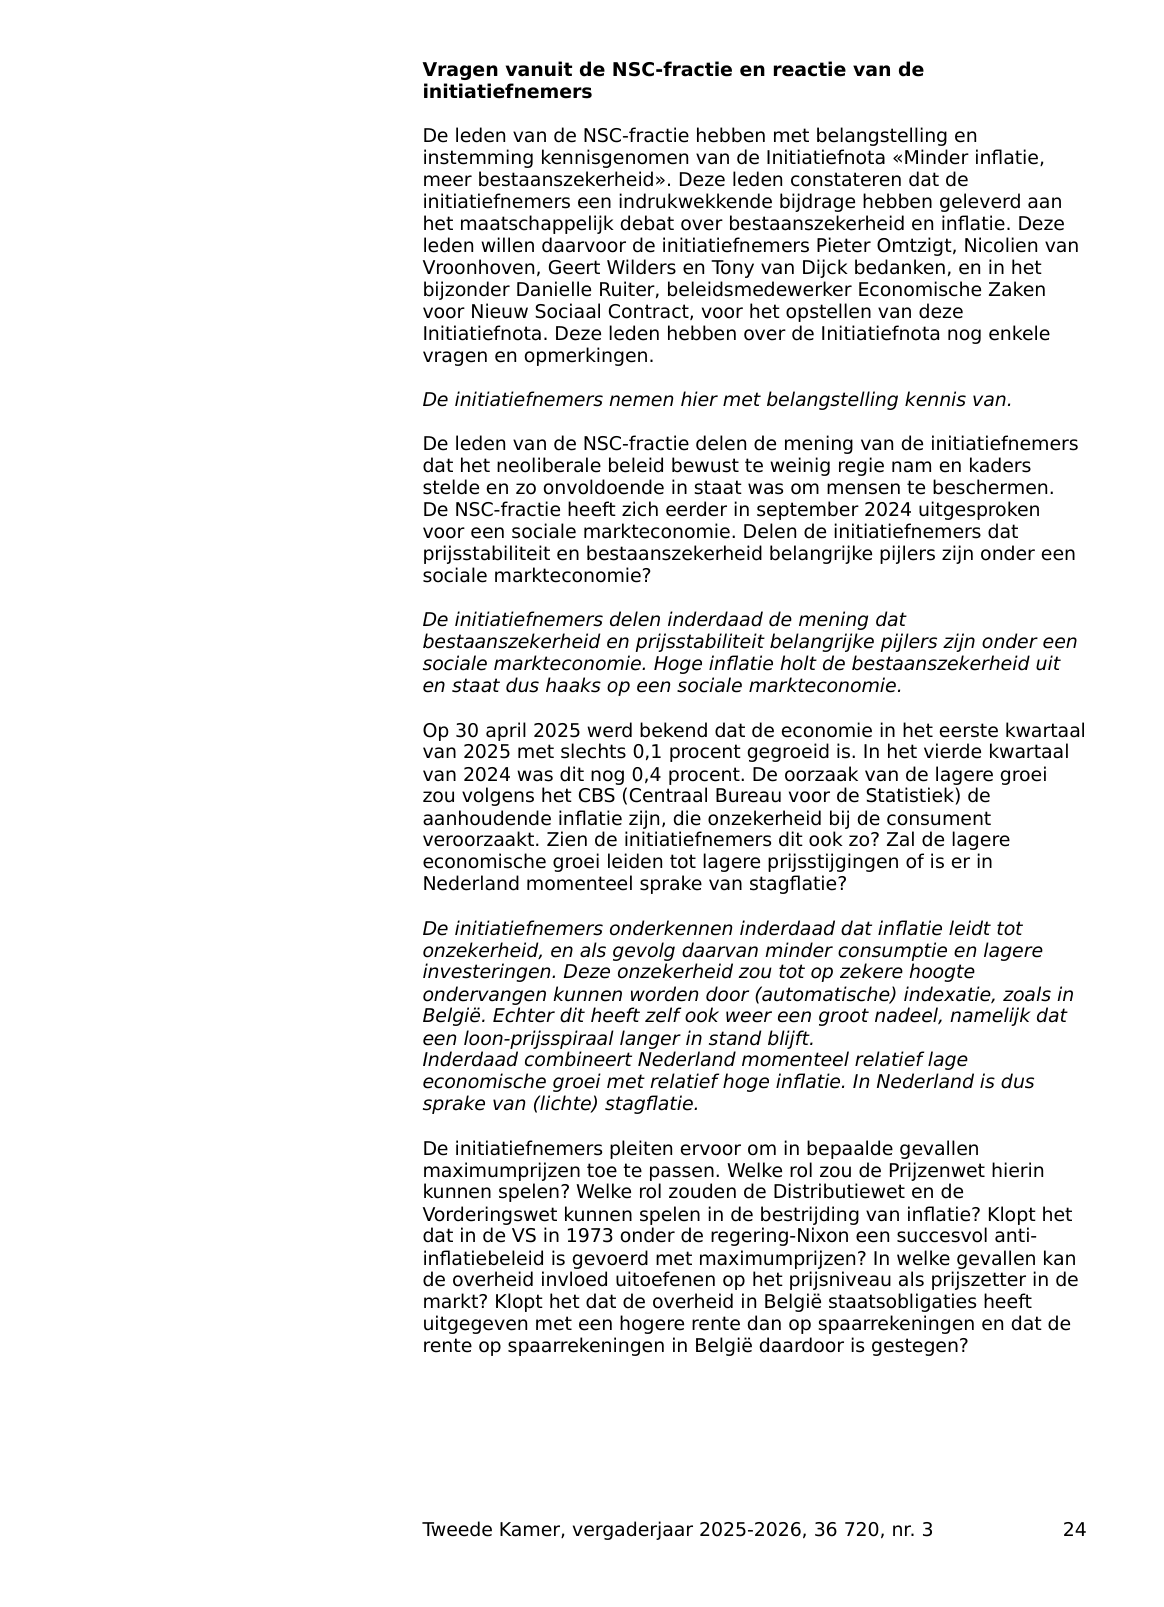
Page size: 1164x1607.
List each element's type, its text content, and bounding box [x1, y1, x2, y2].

text De leden van de NSC-fractie hebben met belangstelling en instemming kennisgenomen van de Initiatiefnota «Minder inflatie, meer bestaanszekerheid». Deze leden constateren dat de initiatiefnemers een indrukwekkende bijdrage hebben geleverd aan het maatschappelijk debat over bestaanszekerheid en inflatie. Deze leden willen daarvoor de initiatiefnemers Pieter Omtzigt, Nicolien van Vroonhoven, Geert Wilders en Tony van Dijck bedanken, en in het bijzonder Danielle Ruiter, beleidsmedewerker Economische Zaken voor Nieuw Sociaal Contract, voor het opstellen van deze Initiatiefnota. Deze leden hebben over de Initiatiefnota nog enkele vragen en opmerkingen. [422, 125, 1087, 367]
text De leden van de NSC-fractie delen de mening van de initiatiefnemers dat het neoliberale beleid bewust te weinig regie nam en kaders stelde en zo onvoldoende in staat was om mensen te beschermen. De NSC-fractie heeft zich eerder in september 2024 uitgesproken voor een sociale markteconomie. Delen de initiatiefnemers dat prijsstabiliteit en bestaanszekerheid belangrijke pijlers zijn onder een sociale markteconomie? [422, 433, 1087, 587]
text De initiatiefnemers delen inderdaad de mening dat bestaanszekerheid en prijsstabiliteit belangrijke pijlers zijn onder een sociale markteconomie. Hoge inflatie holt de bestaanszekerheid uit en staat dus haaks op een sociale markteconomie. [422, 609, 1087, 697]
text De initiatiefnemers nemen hier met belangstelling kennis van. [422, 389, 1087, 411]
text Inderdaad combineert Nederland momenteel relatief lage economische groei met relatief hoge inflatie. In Nederland is dus sprake van (lichte) stagflatie. [422, 1049, 1087, 1115]
text Op 30 april 2025 werd bekend dat de economie in het eerste kwartaal van 2025 met slechts 0,1 procent gegroeid is. In het vierde kwartaal van 2024 was dit nog 0,4 procent. De oorzaak van de lagere groei zou volgens het CBS (Centraal Bureau voor de Statistiek) de aanhoudende inflatie zijn, die onzekerheid bij de consument veroorzaakt. Zien de initiatiefnemers dit ook zo? Zal de lagere economische groei leiden tot lagere prijsstijgingen of is er in Nederland momenteel sprake van stagflatie? [422, 719, 1087, 895]
subtitle Vragen vanuit de NSC-fractie en reactie van de initiatiefnemers [422, 59, 1087, 103]
text De initiatiefnemers pleiten ervoor om in bepaalde gevallen maximumprijzen toe te passen. Welke rol zou de Prijzenwet hierin kunnen spelen? Welke rol zouden de Distributiewet en de Vorderingswet kunnen spelen in de bestrijding van inflatie? Klopt het dat in de VS in 1973 onder de regering-Nixon een succesvol anti-inflatiebeleid is gevoerd met maximumprijzen? In welke gevallen kan de overheid invloed uitoefenen op het prijsniveau als prijszetter in de markt? Klopt het dat de overheid in België staatsobligaties heeft uitgegeven met een hogere rente dan op spaarrekeningen en dat de rente op spaarrekeningen in België daardoor is gestegen? [422, 1137, 1087, 1357]
text De initiatiefnemers onderkennen inderdaad dat inflatie leidt tot onzekerheid, en als gevolg daarvan minder consumptie en lagere investeringen. Deze onzekerheid zou tot op zekere hoogte ondervangen kunnen worden door (automatische) indexatie, zoals in België. Echter dit heeft zelf ook weer een groot nadeel, namelijk dat een loon-prijsspiraal langer in stand blijft. [422, 917, 1087, 1049]
